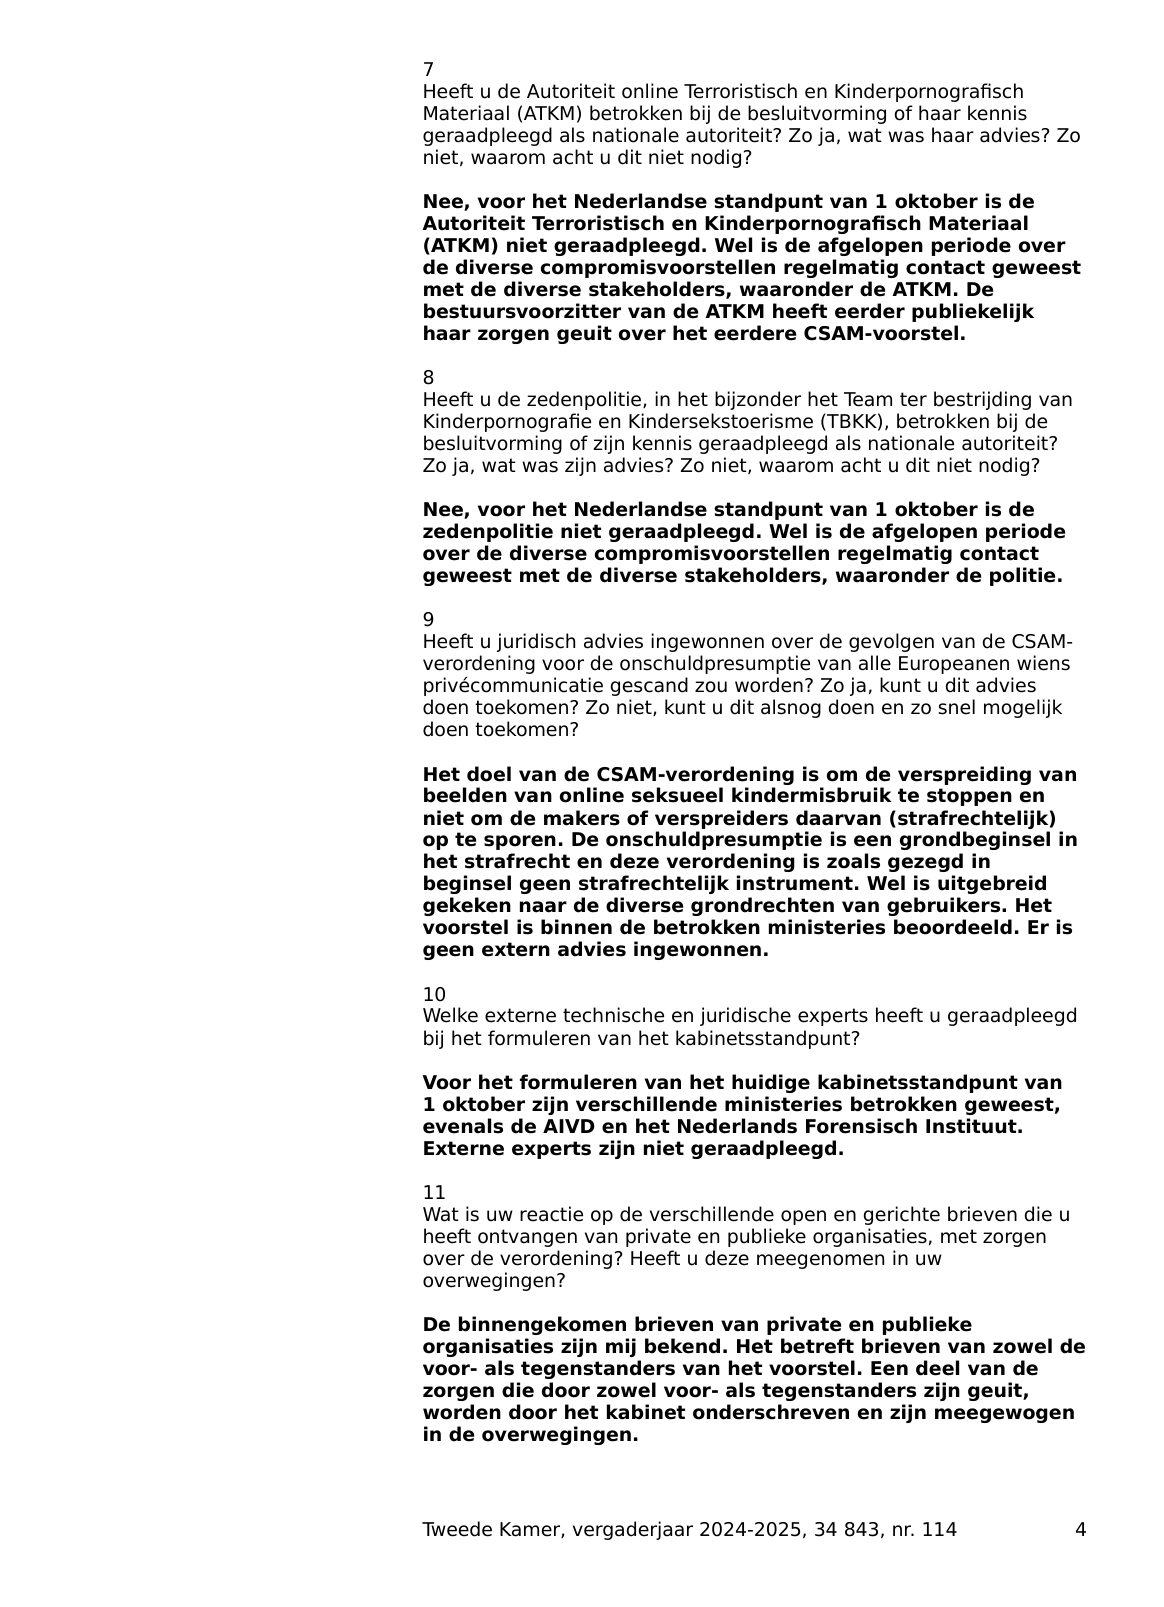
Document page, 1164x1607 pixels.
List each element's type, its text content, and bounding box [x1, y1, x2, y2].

text Het doel van de CSAM-verordening is om de verspreiding van beelden van online seksueel kindermisbruik te stoppen en niet om de makers of verspreiders daarvan (strafrechtelijk) op te sporen. De onschuldpresumptie is een grondbeginsel in het strafrecht en deze verordening is zoals gezegd in beginsel geen strafrechtelijk instrument. Wel is uitgebreid gekeken naar de diverse grondrechten van gebruikers. Het voorstel is binnen de betrokken ministeries beoordeeld. Er is geen extern advies ingewonnen. [422, 763, 1087, 961]
text 11 [422, 1182, 1087, 1204]
text Wat is uw reactie op de verschillende open en gerichte brieven die u heeft ontvangen van private en publieke organisaties, met zorgen over de verordening? Heeft u deze meegenomen in uw overwegingen? [422, 1204, 1087, 1292]
text Heeft u de zedenpolitie, in het bijzonder het Team ter bestrijding van Kinderpornografie en Kindersekstoerisme (TBKK), betrokken bij de besluitvorming of zijn kennis geraadpleegd als nationale autoriteit? Zo ja, wat was zijn advies? Zo niet, waarom acht u dit niet nodig? [422, 389, 1087, 477]
text Heeft u de Autoriteit online Terroristisch en Kinderpornografisch Materiaal (ATKM) betrokken bij de besluitvorming of haar kennis geraadpleegd als nationale autoriteit? Zo ja, wat was haar advies? Zo niet, waarom acht u dit niet nodig? [422, 81, 1087, 169]
text 7 [422, 59, 1087, 81]
text 8 [422, 367, 1087, 389]
text De binnengekomen brieven van private en publieke organisaties zijn mij bekend. Het betreft brieven van zowel de voor- als tegenstanders van het voorstel. Een deel van de zorgen die door zowel voor- als tegenstanders zijn geuit, worden door het kabinet onderschreven en zijn meegewogen in de overwegingen. [422, 1314, 1087, 1446]
text Voor het formuleren van het huidige kabinetsstandpunt van 1 oktober zijn verschillende ministeries betrokken geweest, evenals de AIVD en het Nederlands Forensisch Instituut. Externe experts zijn niet geraadpleegd. [422, 1072, 1087, 1159]
text Nee, voor het Nederlandse standpunt van 1 oktober is de Autoriteit Terroristisch en Kinderpornografisch Materiaal (ATKM) niet geraadpleegd. Wel is de afgelopen periode over de diverse compromisvoorstellen regelmatig contact geweest met de diverse stakeholders, waaronder de ATKM. De bestuursvoorzitter van de ATKM heeft eerder publiekelijk haar zorgen geuit over het eerdere CSAM-voorstel. [422, 191, 1087, 345]
text Heeft u juridisch advies ingewonnen over de gevolgen van de CSAM-verordening voor de onschuldpresumptie van alle Europeanen wiens privécommunicatie gescand zou worden? Zo ja, kunt u dit advies doen toekomen? Zo niet, kunt u dit alsnog doen en zo snel mogelijk doen toekomen? [422, 631, 1087, 741]
text Welke externe technische en juridische experts heeft u geraadpleegd bij het formuleren van het kabinetsstandpunt? [422, 1005, 1087, 1049]
text 9 [422, 609, 1087, 631]
text Nee, voor het Nederlandse standpunt van 1 oktober is de zedenpolitie niet geraadpleegd. Wel is de afgelopen periode over de diverse compromisvoorstellen regelmatig contact geweest met de diverse stakeholders, waaronder de politie. [422, 499, 1087, 587]
text 10 [422, 983, 1087, 1005]
